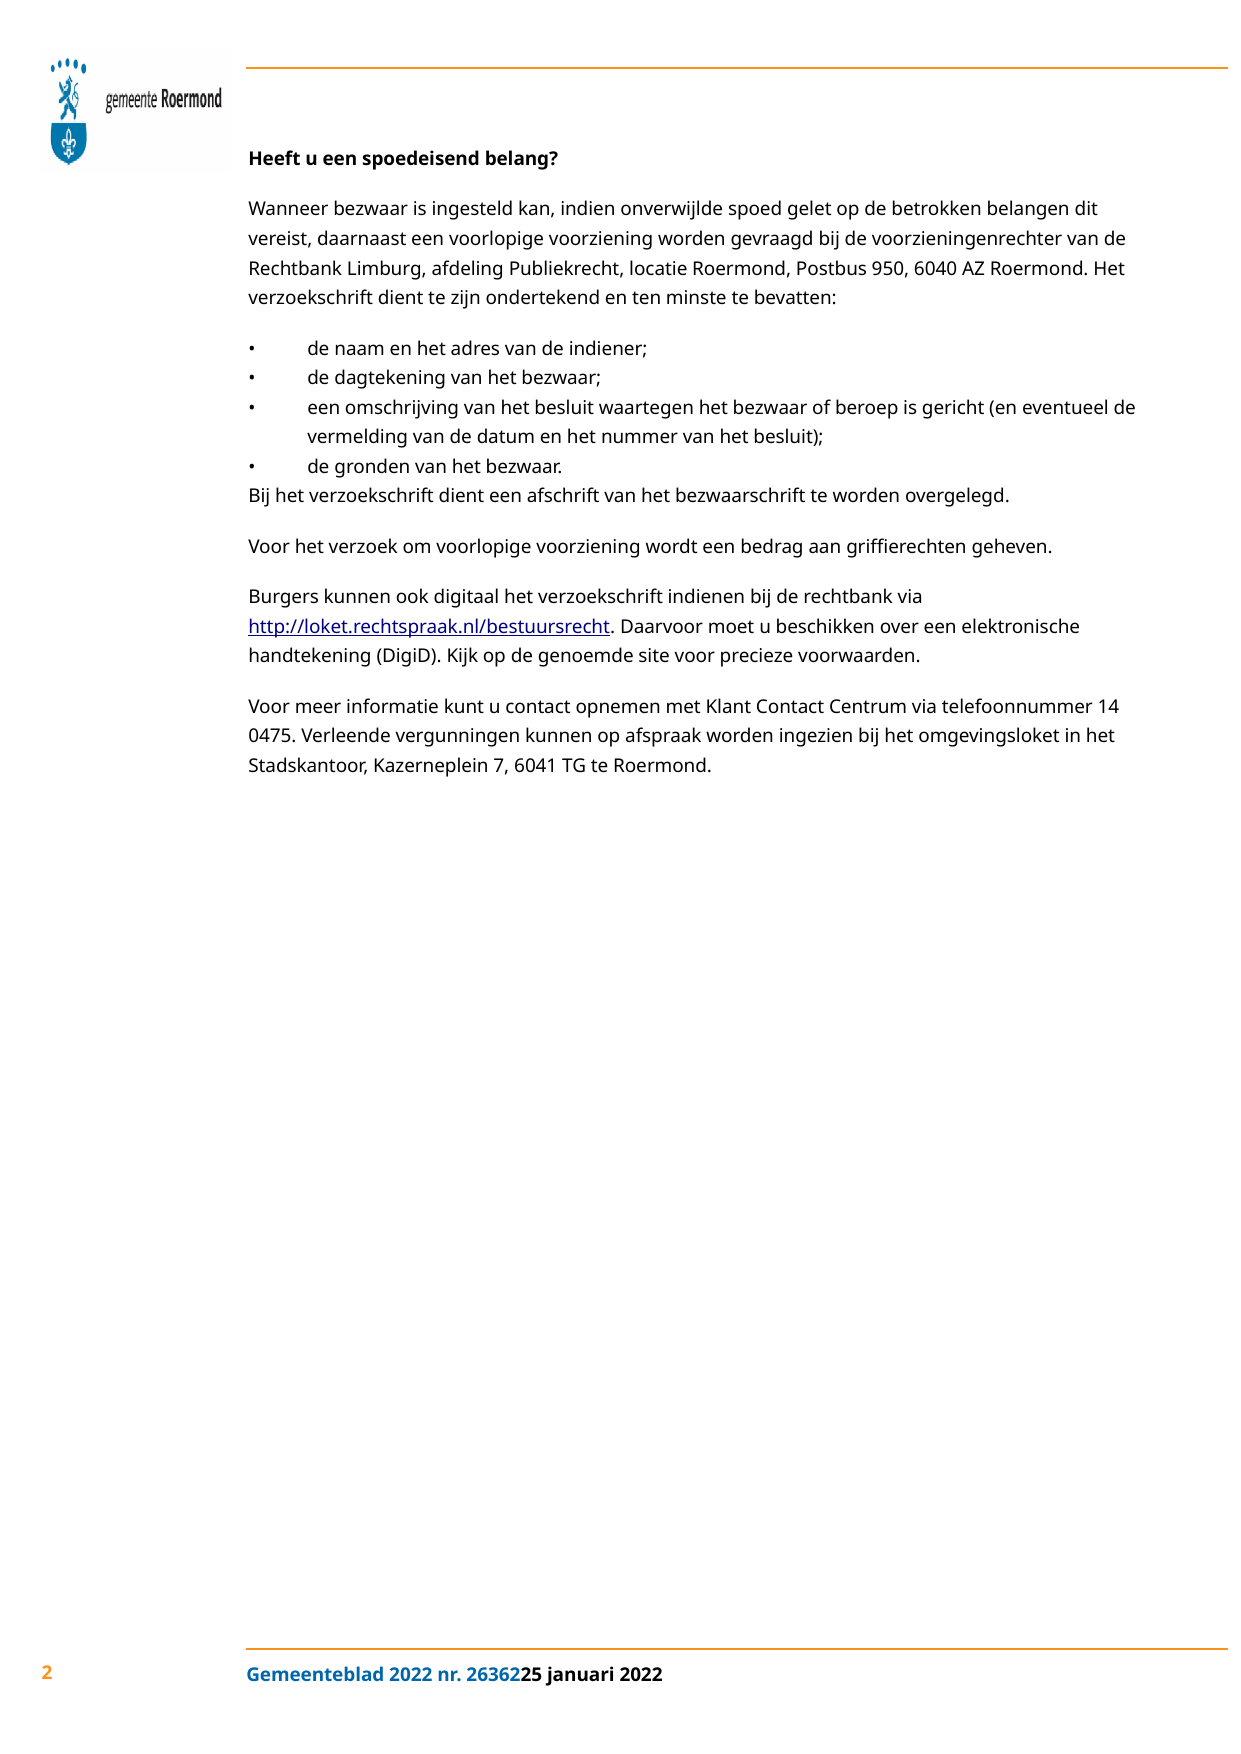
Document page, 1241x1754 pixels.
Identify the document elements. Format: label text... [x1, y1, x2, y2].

list de dagtekening van het bezwaar; [248, 364, 1152, 390]
text Wanneer bezwaar is ingesteld kan, indien onverwijlde spoed gelet op de betrokken belangen dit vereist, daarnaast een voorlopige voorziening worden gevraagd bij de voorzieningenrechter van de Rechtbank Limburg, afdeling Publiekrecht, locatie Roermond, Postbus 950, 6040 AZ Roermond. Het verzoekschrift dient te zijn ondertekend en ten minste te bevatten: [248, 196, 1152, 310]
text Burgers kunnen ook digitaal het verzoekschrift indienen bij de rechtbank via http://loket.rechtspraak.nl/bestuursrecht. Daarvoor moet u beschikken over een elektronische handtekening (DigiD). Kijk op de genoemde site voor precieze voorwaarden. [248, 583, 1152, 668]
list een omschrijving van het besluit waartegen het bezwaar of beroep is gericht (en eventueel de vermelding van de datum en het nummer van het besluit); [248, 394, 1152, 449]
list de naam en het adres van de indiener; [248, 335, 1152, 361]
text Heeft u een spoedeisend belang? [248, 145, 1152, 171]
text Bij het verzoekschrift dient een afschrift van het bezwaarschrift te worden overgelegd. [248, 483, 1152, 508]
text Voor meer informatie kunt u contact opnemen met Klant Contact Centrum via telefoonnummer 14 0475. Verleende vergunningen kunnen op afspraak worden ingezien bij het omgevingsloket in het Stadskantoor, Kazerneplein 7, 6041 TG te Roermond. [248, 693, 1152, 778]
list de gronden van het bezwaar. [248, 453, 1152, 479]
text Voor het verzoek om voorlopige voorziening wordt een bedrag aan griffierechten geheven. [248, 533, 1152, 559]
picture [41, 47, 231, 172]
